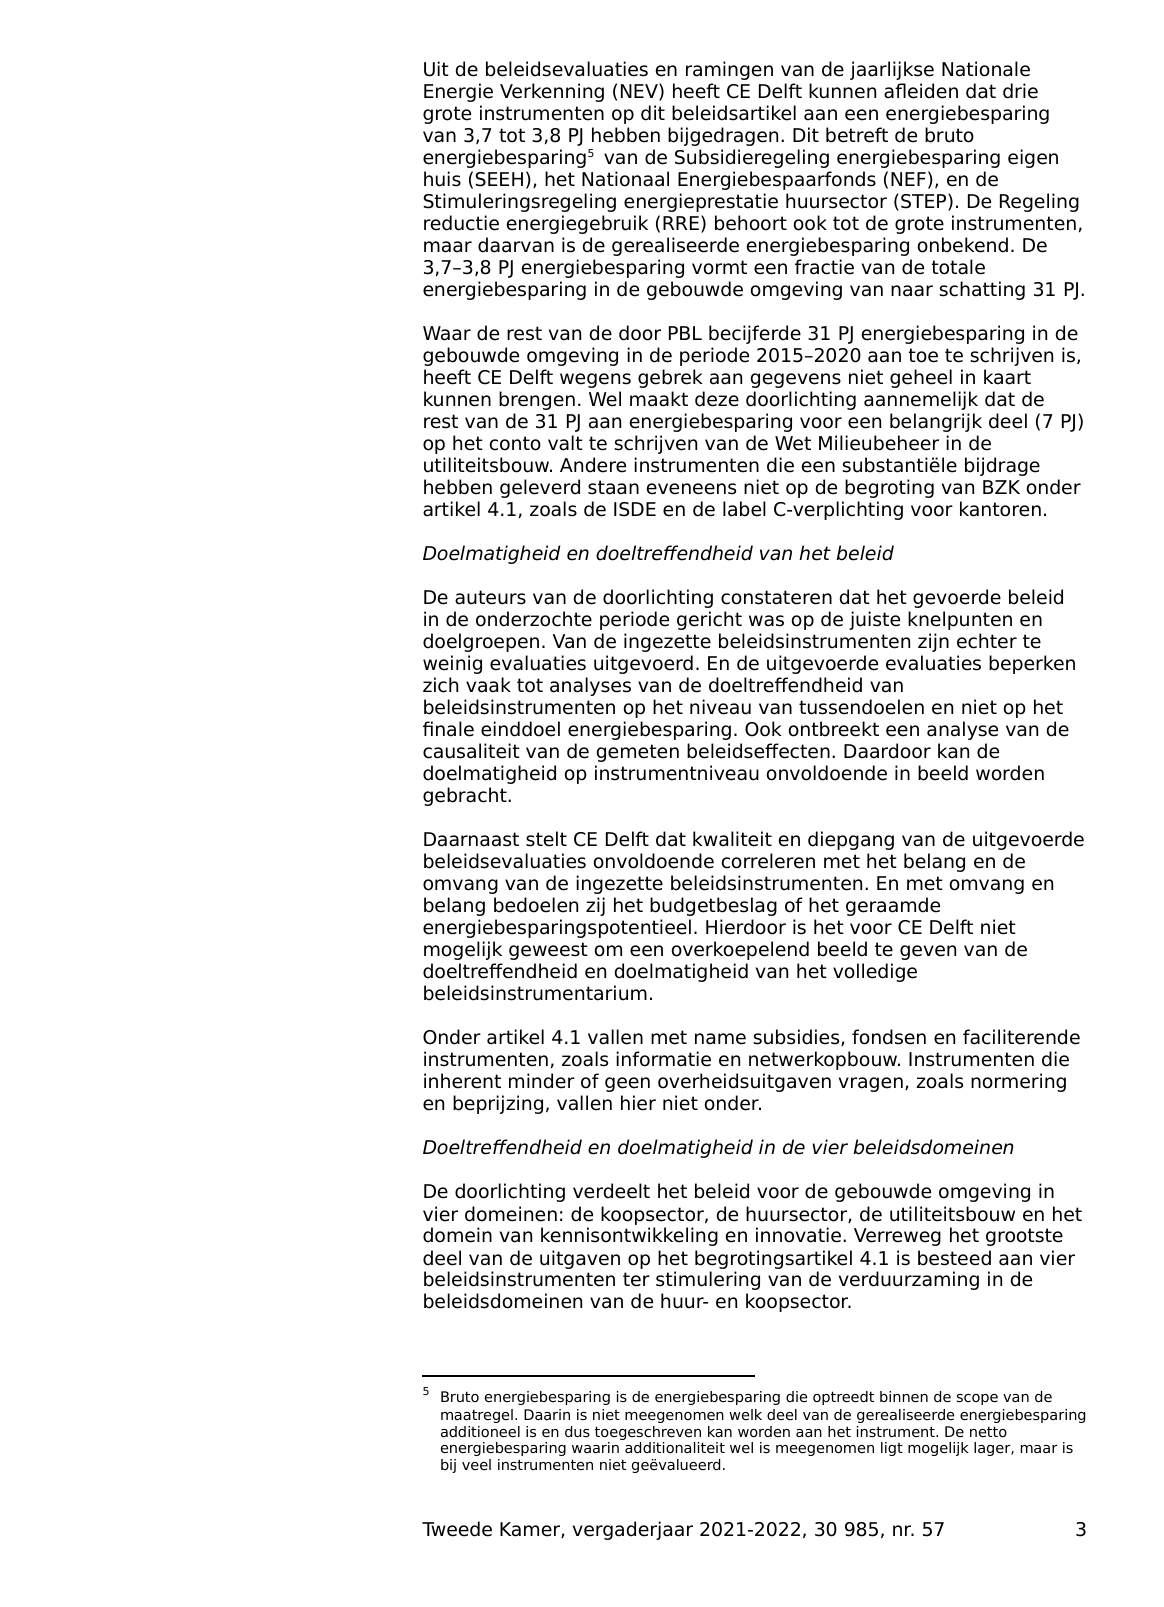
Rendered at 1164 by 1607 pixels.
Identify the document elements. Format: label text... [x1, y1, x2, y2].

text Waar de rest van de door PBL becijferde 31 PJ energiebesparing in de gebouwde omgeving in de periode 2015–2020 aan toe te schrijven is, heeft CE Delft wegens gebrek aan gegevens niet geheel in kaart kunnen brengen. Wel maakt deze doorlichting aannemelijk dat de rest van de 31 PJ aan energiebesparing voor een belangrijk deel (7 PJ) op het conto valt te schrijven van de Wet Milieubeheer in de utiliteitsbouw. Andere instrumenten die een substantiële bijdrage hebben geleverd staan eveneens niet op de begroting van BZK onder artikel 4.1, zoals de ISDE en de label C-verplichting voor kantoren. [422, 323, 1087, 521]
text De auteurs van de doorlichting constateren dat het gevoerde beleid in de onderzochte periode gericht was op de juiste knelpunten en doelgroepen. Van de ingezette beleidsinstrumenten zijn echter te weinig evaluaties uitgevoerd. En de uitgevoerde evaluaties beperken zich vaak tot analyses van de doeltreffendheid van beleidsinstrumenten op het niveau van tussendoelen en niet op het finale einddoel energiebesparing. Ook ontbreekt een analyse van de causaliteit van de gemeten beleidseffecten. Daardoor kan de doelmatigheid op instrumentniveau onvoldoende in beeld worden gebracht. [422, 587, 1087, 807]
subtitle Doelmatigheid en doeltreffendheid van het beleid [422, 543, 1087, 565]
text Onder artikel 4.1 vallen met name subsidies, fondsen en faciliterende instrumenten, zoals informatie en netwerkopbouw. Instrumenten die inherent minder of geen overheidsuitgaven vragen, zoals normering en beprijzing, vallen hier niet onder. [422, 1027, 1087, 1115]
text De doorlichting verdeelt het beleid voor de gebouwde omgeving in vier domeinen: de koopsector, de huursector, de utiliteitsbouw en het domein van kennisontwikkeling en innovatie. Verreweg het grootste deel van de uitgaven op het begrotingsartikel 4.1 is besteed aan vier beleidsinstrumenten ter stimulering van de verduurzaming in de beleidsdomeinen van de huur- en koopsector. [422, 1181, 1087, 1313]
text Bruto energiebesparing is de energiebesparing die optreedt binnen de scope van de maatregel. Daarin is niet meegenomen welk deel van de gerealiseerde energiebesparing additioneel is en dus toegeschreven kan worden aan het instrument. De netto energiebesparing waarin additionaliteit wel is meegenomen ligt mogelijk lager, maar is bij veel instrumenten niet geëvalueerd. [422, 1385, 1087, 1474]
text Uit de beleidsevaluaties en ramingen van de jaarlijkse Nationale Energie Verkenning (NEV) heeft CE Delft kunnen afleiden dat drie grote instrumenten op dit beleidsartikel aan een energiebesparing van 3,7 tot 3,8 PJ hebben bijgedragen. Dit betreft de bruto energiebesparing van de Subsidieregeling energiebesparing eigen huis (SEEH), het Nationaal Energiebespaarfonds (NEF), en de Stimuleringsregeling energieprestatie huursector (STEP). De Regeling reductie energiegebruik (RRE) behoort ook tot de grote instrumenten, maar daarvan is de gerealiseerde energiebesparing onbekend. De 3,7–3,8 PJ energiebesparing vormt een fractie van de totale energiebesparing in de gebouwde omgeving van naar schatting 31 PJ. [422, 59, 1087, 301]
text Daarnaast stelt CE Delft dat kwaliteit en diepgang van de uitgevoerde beleidsevaluaties onvoldoende correleren met het belang en de omvang van de ingezette beleidsinstrumenten. En met omvang en belang bedoelen zij het budgetbeslag of het geraamde energiebesparingspotentieel. Hierdoor is het voor CE Delft niet mogelijk geweest om een overkoepelend beeld te geven van de doeltreffendheid en doelmatigheid van het volledige beleidsinstrumentarium. [422, 829, 1087, 1005]
subtitle Doeltreffendheid en doelmatigheid in de vier beleidsdomeinen [422, 1137, 1087, 1159]
